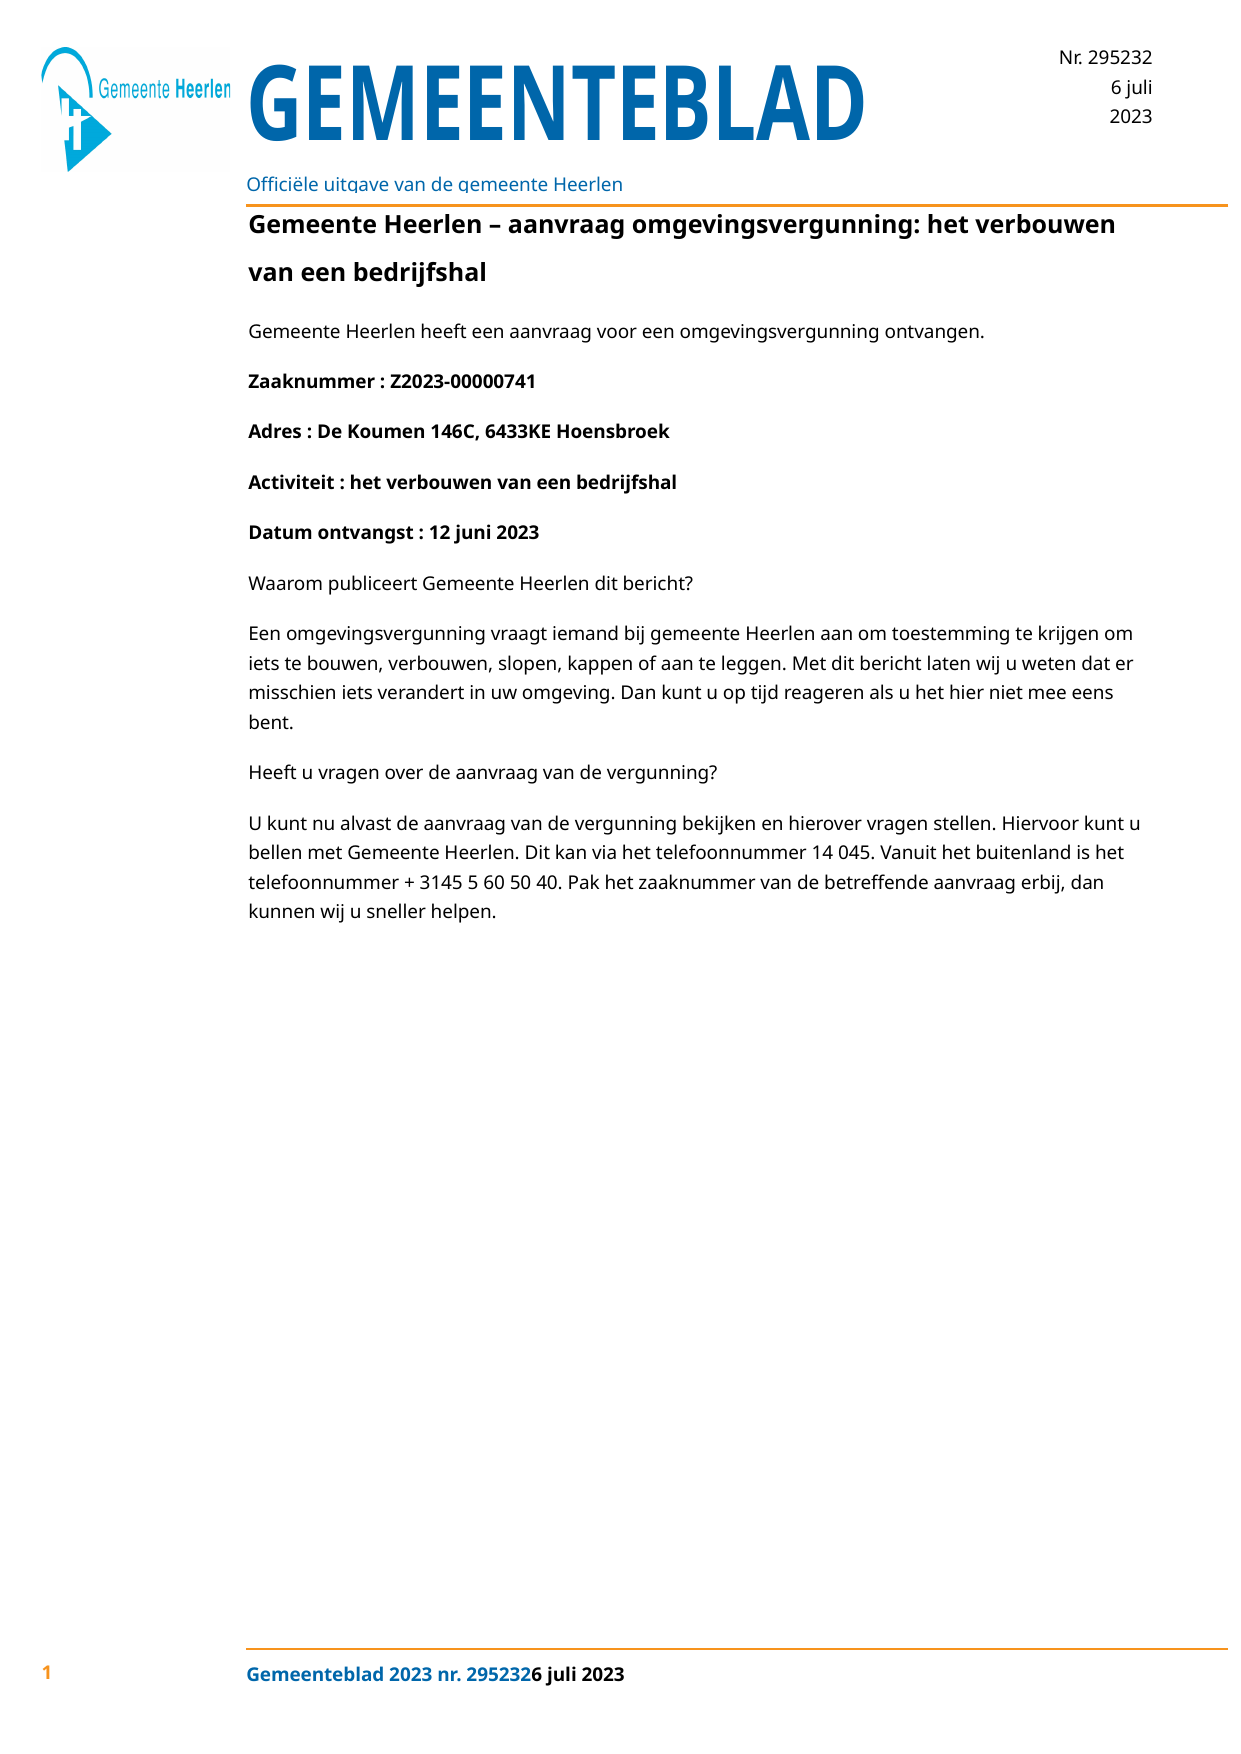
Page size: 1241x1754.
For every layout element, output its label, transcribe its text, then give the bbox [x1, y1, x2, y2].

text Datum ontvangst : 12 juni 2023 [248, 519, 1152, 545]
text Waarom publiceert Gemeente Heerlen dit bericht? [248, 570, 1152, 596]
text Heeft u vragen over de aanvraag van de vergunning? [248, 759, 1152, 785]
text Zaaknummer : Z2023-00000741 [248, 368, 1152, 394]
picture [41, 47, 231, 172]
text U kunt nu alvast de aanvraag van de vergunning bekijken en hierover vragen stellen. Hiervoor kunt u bellen met Gemeente Heerlen. Dit kan via het telefoonnummer 14 045. Vanuit het buitenland is het telefoonnummer + 3145 5 60 50 40. Pak het zaaknummer van de betreffende aanvraag erbij, dan kunnen wij u sneller helpen. [248, 810, 1152, 924]
text Adres : De Koumen 146C, 6433KE Hoensbroek [248, 419, 1152, 444]
picture [41, 47, 59, 70]
text Activiteit : het verbouwen van een bedrijfshal [248, 469, 1152, 495]
text Gemeente Heerlen heeft een aanvraag voor een omgevingsvergunning ontvangen. [248, 318, 1152, 344]
text Gemeente Heerlen – aanvraag omgevingsvergunning: het verbouwen van een bedrijfshal [248, 207, 1152, 288]
text Een omgevingsvergunning vraagt iemand bij gemeente Heerlen aan om toestemming te krijgen om iets te bouwen, verbouwen, slopen, kappen of aan te leggen. Met dit bericht laten wij u weten dat er misschien iets verandert in uw omgeving. Dan kunt u op tijd reageren als u het hier niet mee eens bent. [248, 620, 1152, 735]
